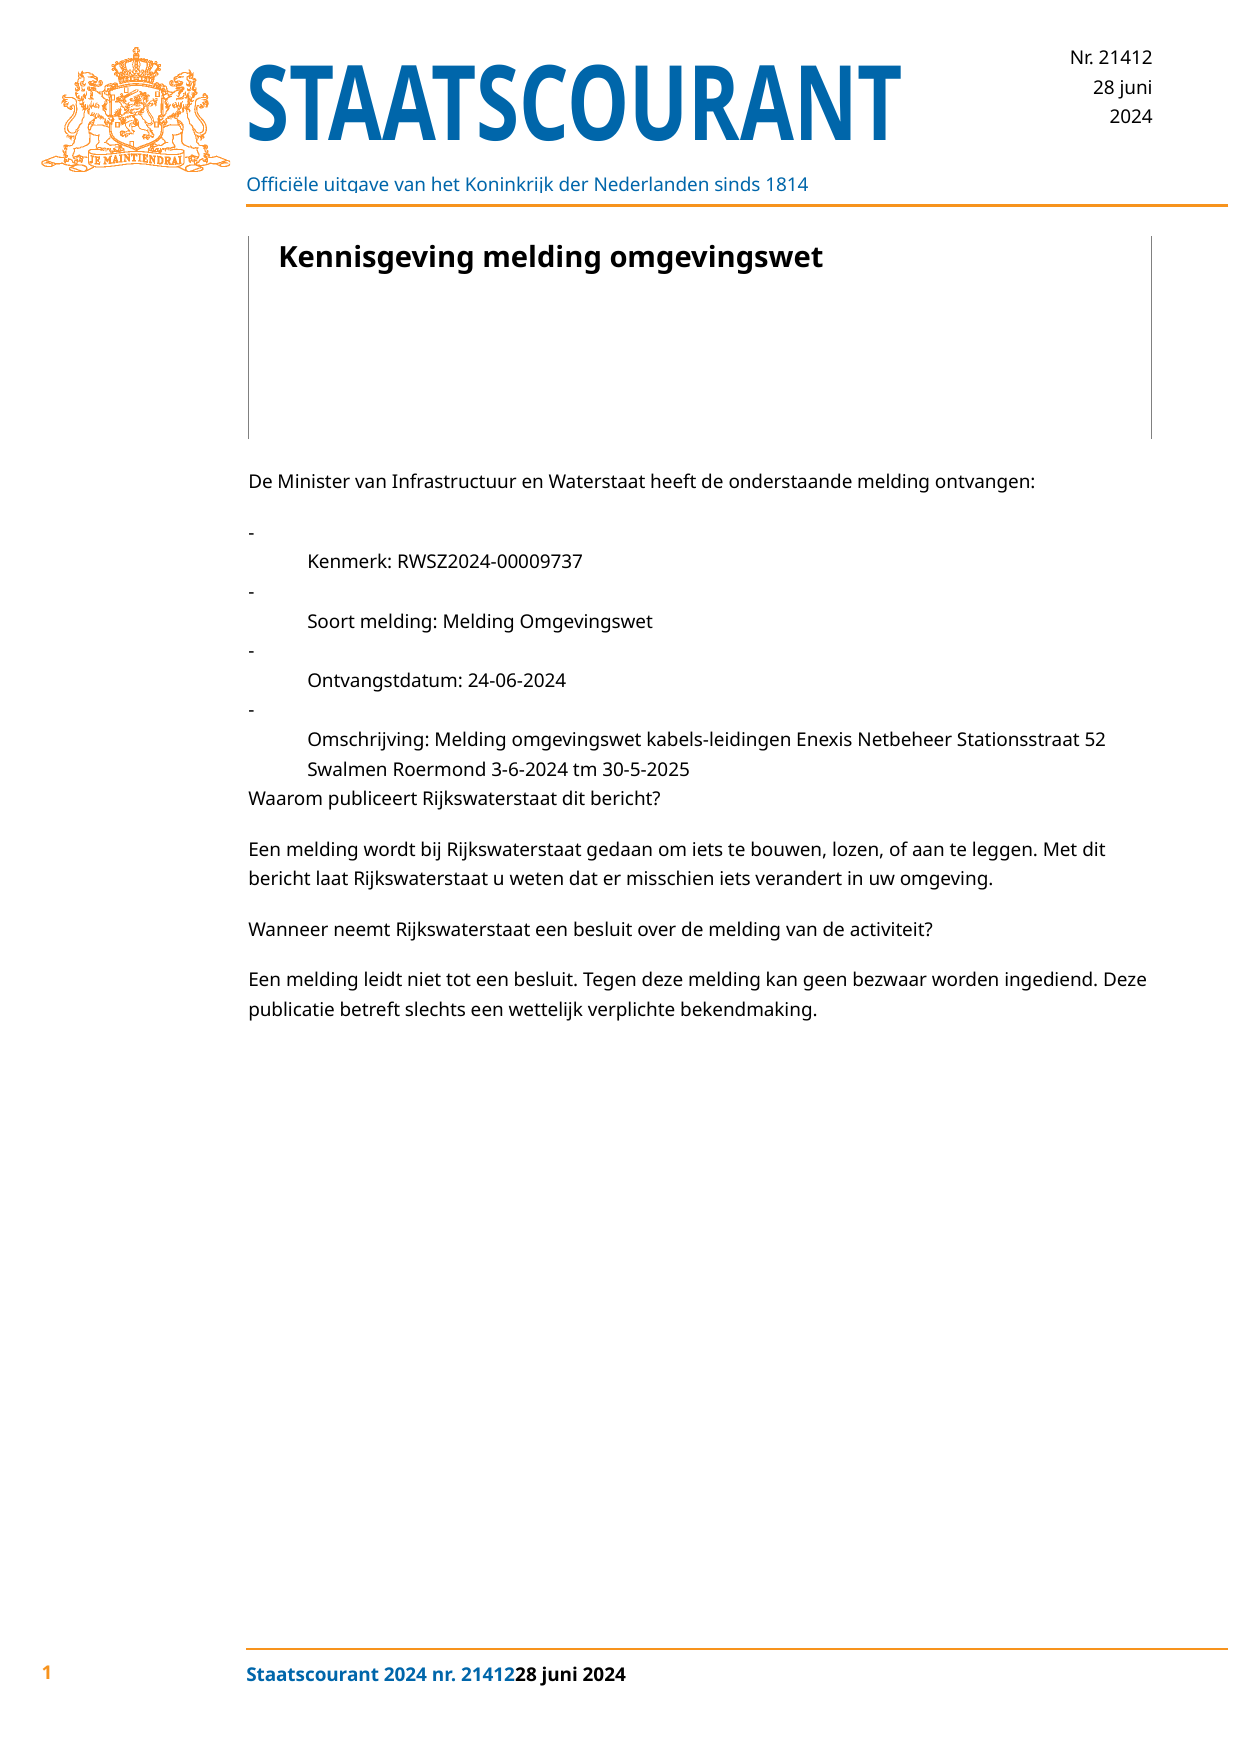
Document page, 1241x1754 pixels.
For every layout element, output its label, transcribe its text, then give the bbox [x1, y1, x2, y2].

picture [41, 47, 231, 172]
picture [912, 236, 1090, 414]
table_header [850, 236, 912, 413]
list Ontvangstdatum: 24-06-2024 [248, 667, 1152, 693]
text Een melding leidt niet tot een besluit. Tegen deze melding kan geen bezwaar worden ingediend. Deze publicatie betreft slechts een wettelijk verplichte bekendmaking. [248, 966, 1152, 1021]
table_header Kennisgeving melding omgevingswet [249, 236, 850, 439]
table_header [850, 414, 1151, 439]
text De Minister van Infrastructuur en Waterstaat heeft de onderstaande melding ontvangen: [248, 469, 1152, 494]
text Wanneer neemt Rijkswaterstaat een besluit over de melding van de activiteit? [248, 916, 1152, 941]
table_header [1090, 236, 1151, 413]
text Een melding wordt bij Rijkswaterstaat gedaan om iets te bouwen, lozen, of aan te leggen. Met dit bericht laat Rijkswaterstaat u weten dat er misschien iets verandert in uw omgeving. [248, 836, 1152, 891]
list Kenmerk: RWSZ2024-00009737 [248, 549, 1152, 574]
text Waarom publiceert Rijkswaterstaat dit bericht? [248, 785, 1152, 811]
list Omschrijving: Melding omgevingswet kabels-leidingen Enexis Netbeheer Stationsstraat 52 Swalmen Roermond 3-6-2024 tm 30-5-2025 [248, 726, 1152, 781]
list Soort melding: Melding Omgevingswet [248, 608, 1152, 633]
